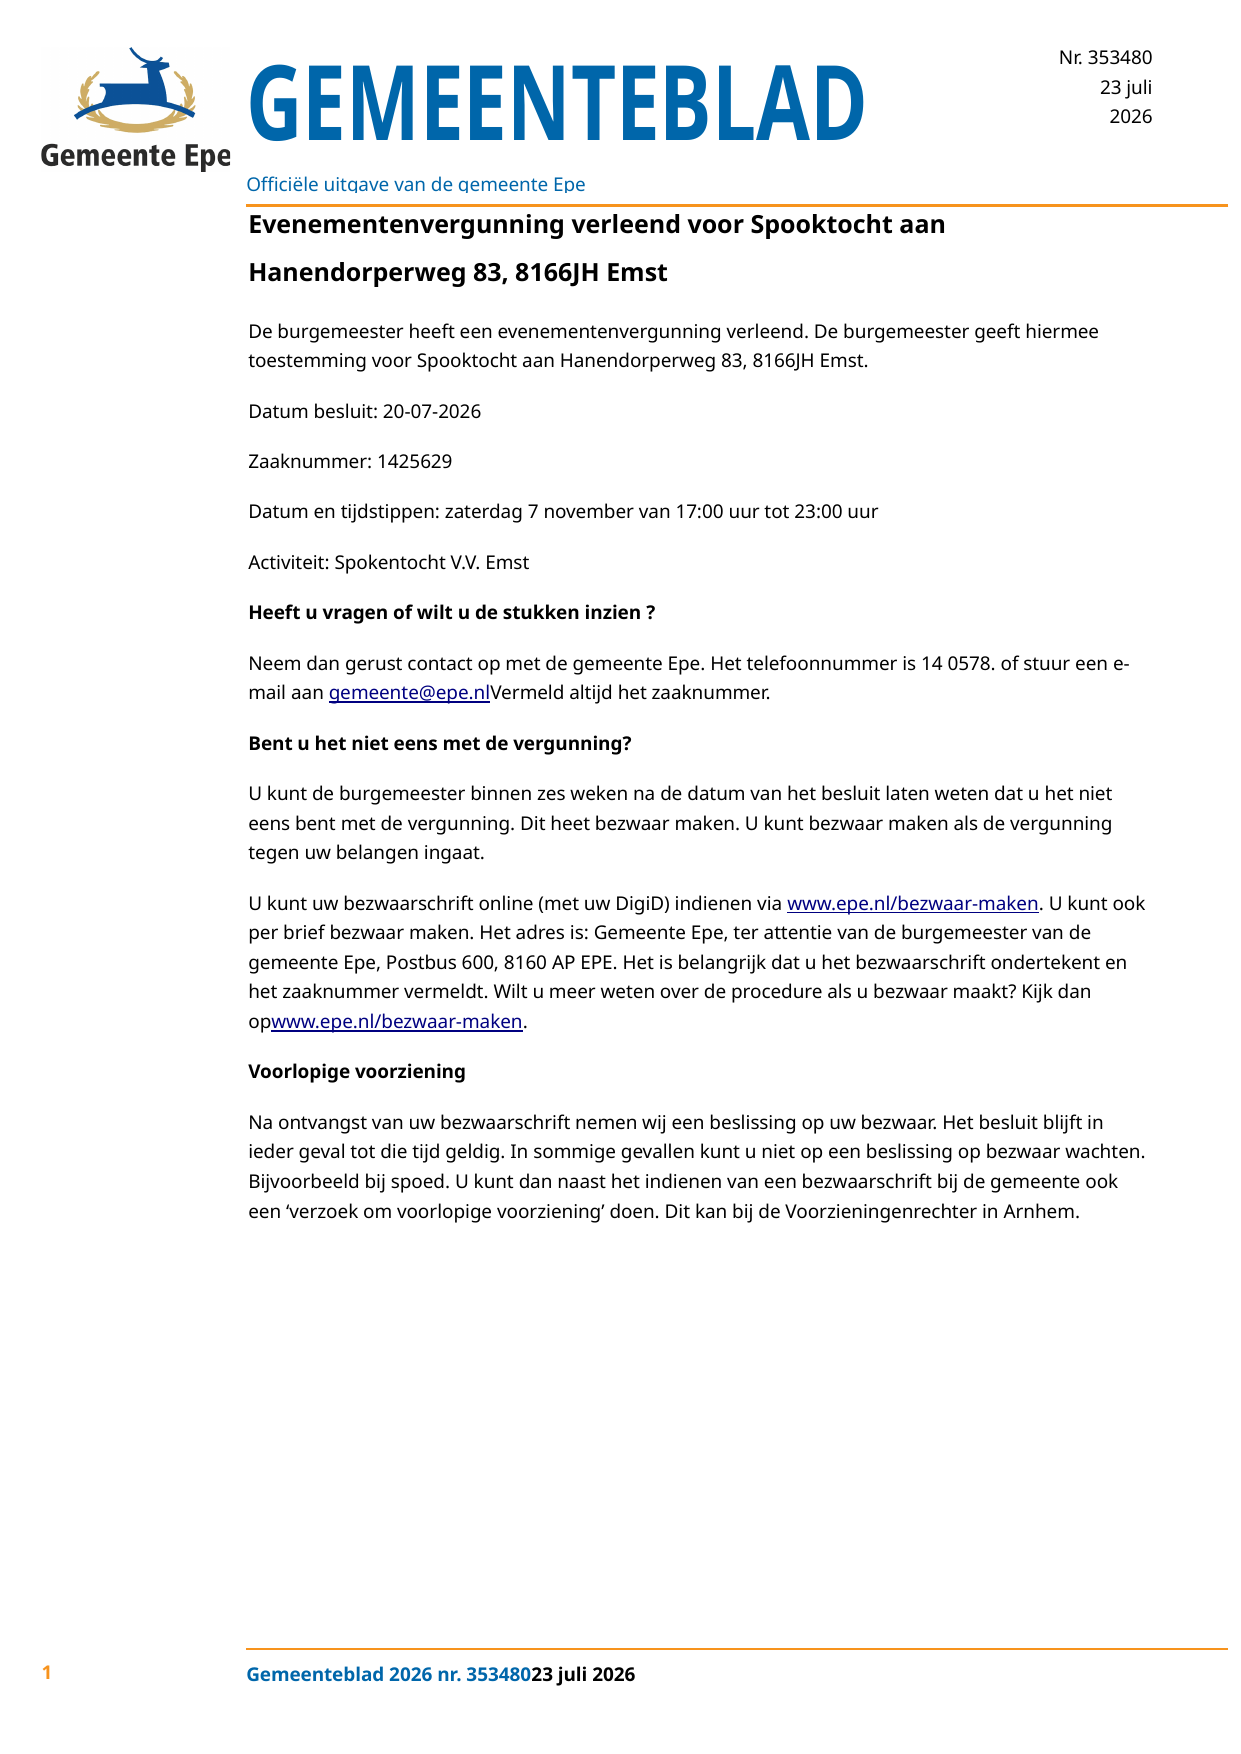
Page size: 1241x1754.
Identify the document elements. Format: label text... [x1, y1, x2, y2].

text Neem dan gerust contact op met de gemeente Epe. Het telefoonnummer is 14 0578. of stuur een e-mail aan gemeente@epe.nlVermeld altijd het zaaknummer. [248, 650, 1152, 705]
text Zaaknummer: 1425629 [248, 448, 1152, 474]
text Heeft u vragen of wilt u de stukken inzien ? [248, 599, 1152, 625]
text De burgemeester heeft een evenementenvergunning verleend. De burgemeester geeft hiermee toestemming voor Spooktocht aan Hanendorperweg 83, 8166JH Emst. [248, 318, 1152, 373]
text Activiteit: Spokentocht V.V. Emst [248, 549, 1152, 575]
text Na ontvangst van uw bezwaarschrift nemen wij een beslissing op uw bezwaar. Het besluit blijft in ieder geval tot die tijd geldig. In sommige gevallen kunt u niet op een beslissing op bezwaar wachten. Bijvoorbeeld bij spoed. U kunt dan naast het indienen van een bezwaarschrift bij de gemeente ook een ‘verzoek om voorlopige voorziening’ doen. Dit kan bij de Voorzieningenrechter in Arnhem. [248, 1109, 1152, 1224]
text Voorlopige voorziening [248, 1059, 1152, 1084]
text U kunt uw bezwaarschrift online (met uw DigiD) indienen via www.epe.nl/bezwaar-maken. U kunt ook per brief bezwaar maken. Het adres is: Gemeente Epe, ter attentie van de burgemeester van de gemeente Epe, Postbus 600, 8160 AP EPE. Het is belangrijk dat u het bezwaarschrift ondertekent en het zaaknummer vermeldt. Wilt u meer weten over de procedure als u bezwaar maakt? Kijk dan opwww.epe.nl/bezwaar-maken. [248, 890, 1152, 1034]
text Datum en tijdstippen: zaterdag 7 november van 17:00 uur tot 23:00 uur [248, 499, 1152, 524]
text Datum besluit: 20-07-2026 [248, 398, 1152, 424]
picture [41, 47, 231, 172]
text Bent u het niet eens met de vergunning? [248, 730, 1152, 756]
text U kunt de burgemeester binnen zes weken na de datum van het besluit laten weten dat u het niet eens bent met de vergunning. Dit heet bezwaar maken. U kunt bezwaar maken als de vergunning tegen uw belangen ingaat. [248, 780, 1152, 865]
text Evenementenvergunning verleend voor Spooktocht aan Hanendorperweg 83, 8166JH Emst [248, 207, 1152, 288]
